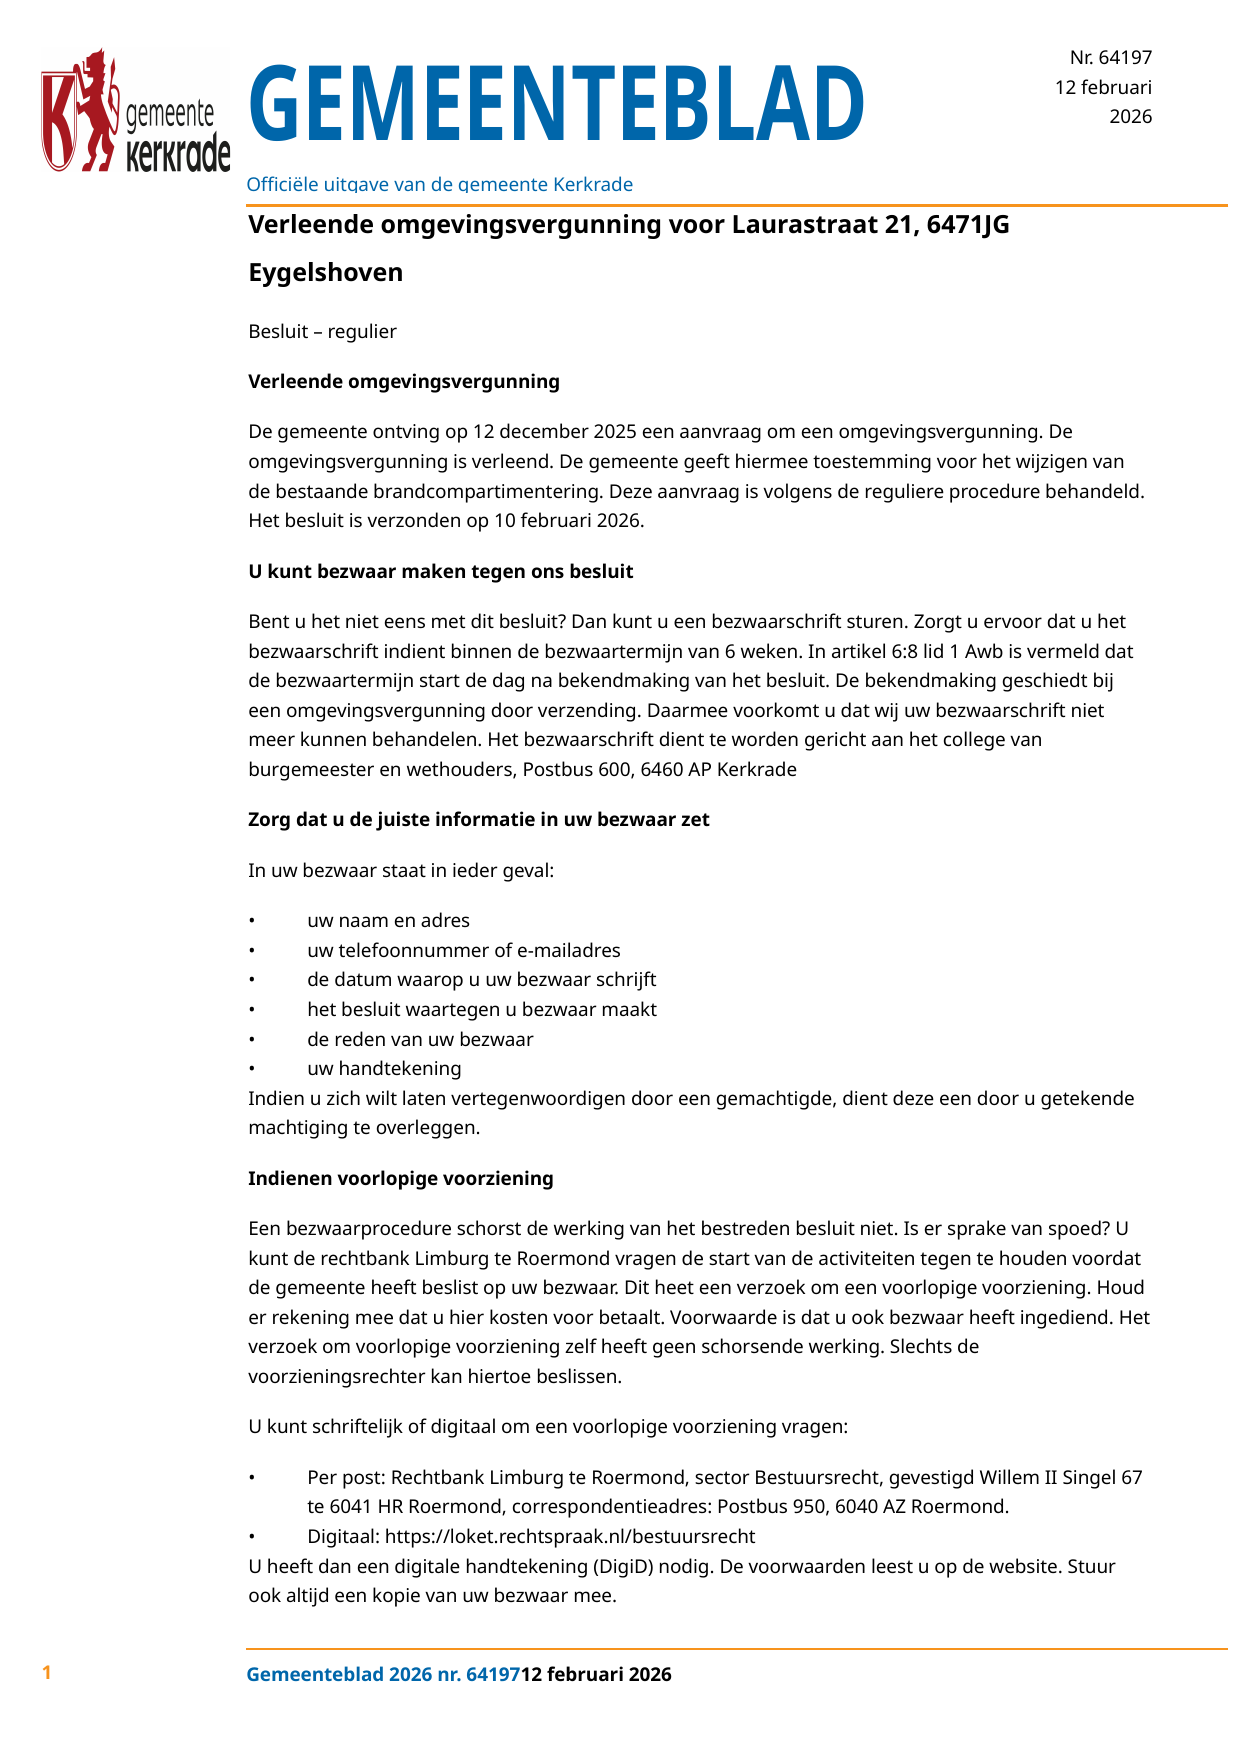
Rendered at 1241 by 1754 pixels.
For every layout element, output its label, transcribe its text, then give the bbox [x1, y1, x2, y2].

picture [41, 47, 231, 172]
list de datum waarop u uw bezwaar schrijft [248, 967, 1152, 992]
text Besluit – regulier [248, 318, 1152, 344]
text U heeft dan een digitale handtekening (DigiD) nodig. De voorwaarden leest u op de website. Stuur ook altijd een kopie van uw bezwaar mee. [248, 1553, 1152, 1608]
list Digitaal: https://loket.rechtspraak.nl/bestuursrecht [248, 1523, 1152, 1549]
text Indienen voorlopige voorziening [248, 1165, 1152, 1191]
list uw handtekening [248, 1055, 1152, 1081]
list uw naam en adres [248, 907, 1152, 933]
list de reden van uw bezwaar [248, 1026, 1152, 1052]
text U kunt schriftelijk of digitaal om een voorlopige voorziening vragen: [248, 1414, 1152, 1439]
text U kunt bezwaar maken tegen ons besluit [248, 558, 1152, 584]
text In uw bezwaar staat in ieder geval: [248, 857, 1152, 883]
text Verleende omgevingsvergunning voor Laurastraat 21, 6471JG Eygelshoven [248, 207, 1152, 288]
text Bent u het niet eens met dit besluit? Dan kunt u een bezwaarschrift sturen. Zorgt u ervoor dat u het bezwaarschrift indient binnen de bezwaartermijn van 6 weken. In artikel 6:8 lid 1 Awb is vermeld dat de bezwaartermijn start de dag na bekendmaking van het besluit. De bekendmaking geschiedt bij een omgevingsvergunning door verzending. Daarmee voorkomt u dat wij uw bezwaarschrift niet meer kunnen behandelen. Het bezwaarschrift dient te worden gericht aan het college van burgemeester en wethouders, Postbus 600, 6460 AP Kerkrade [248, 608, 1152, 782]
list uw telefoonnummer of e-mailadres [248, 937, 1152, 963]
text Verleende omgevingsvergunning [248, 368, 1152, 394]
text De gemeente ontving op 12 december 2025 een aanvraag om een omgevingsvergunning. De omgevingsvergunning is verleend. De gemeente geeft hiermee toestemming voor het wijzigen van de bestaande brandcompartimentering. Deze aanvraag is volgens de reguliere procedure behandeld. Het besluit is verzonden op 10 februari 2026. [248, 419, 1152, 533]
list het besluit waartegen u bezwaar maakt [248, 996, 1152, 1022]
text Een bezwaarprocedure schorst de werking van het bestreden besluit niet. Is er sprake van spoed? U kunt de rechtbank Limburg te Roermond vragen de start van de activiteiten tegen te houden voordat de gemeente heeft beslist op uw bezwaar. Dit heet een verzoek om een voorlopige voorziening. Houd er rekening mee dat u hier kosten voor betaalt. Voorwaarde is dat u ook bezwaar heeft ingediend. Het verzoek om voorlopige voorziening zelf heeft geen schorsende werking. Slechts de voorzieningsrechter kan hiertoe beslissen. [248, 1215, 1152, 1389]
text Indien u zich wilt laten vertegenwoordigen door een gemachtigde, dient deze een door u getekende machtiging te overleggen. [248, 1085, 1152, 1140]
text Zorg dat u de juiste informatie in uw bezwaar zet [248, 807, 1152, 832]
list Per post: Rechtbank Limburg te Roermond, sector Bestuursrecht, gevestigd Willem II Singel 67 te 6041 HR Roermond, correspondentieadres: Postbus 950, 6040 AZ Roermond. [248, 1464, 1152, 1519]
